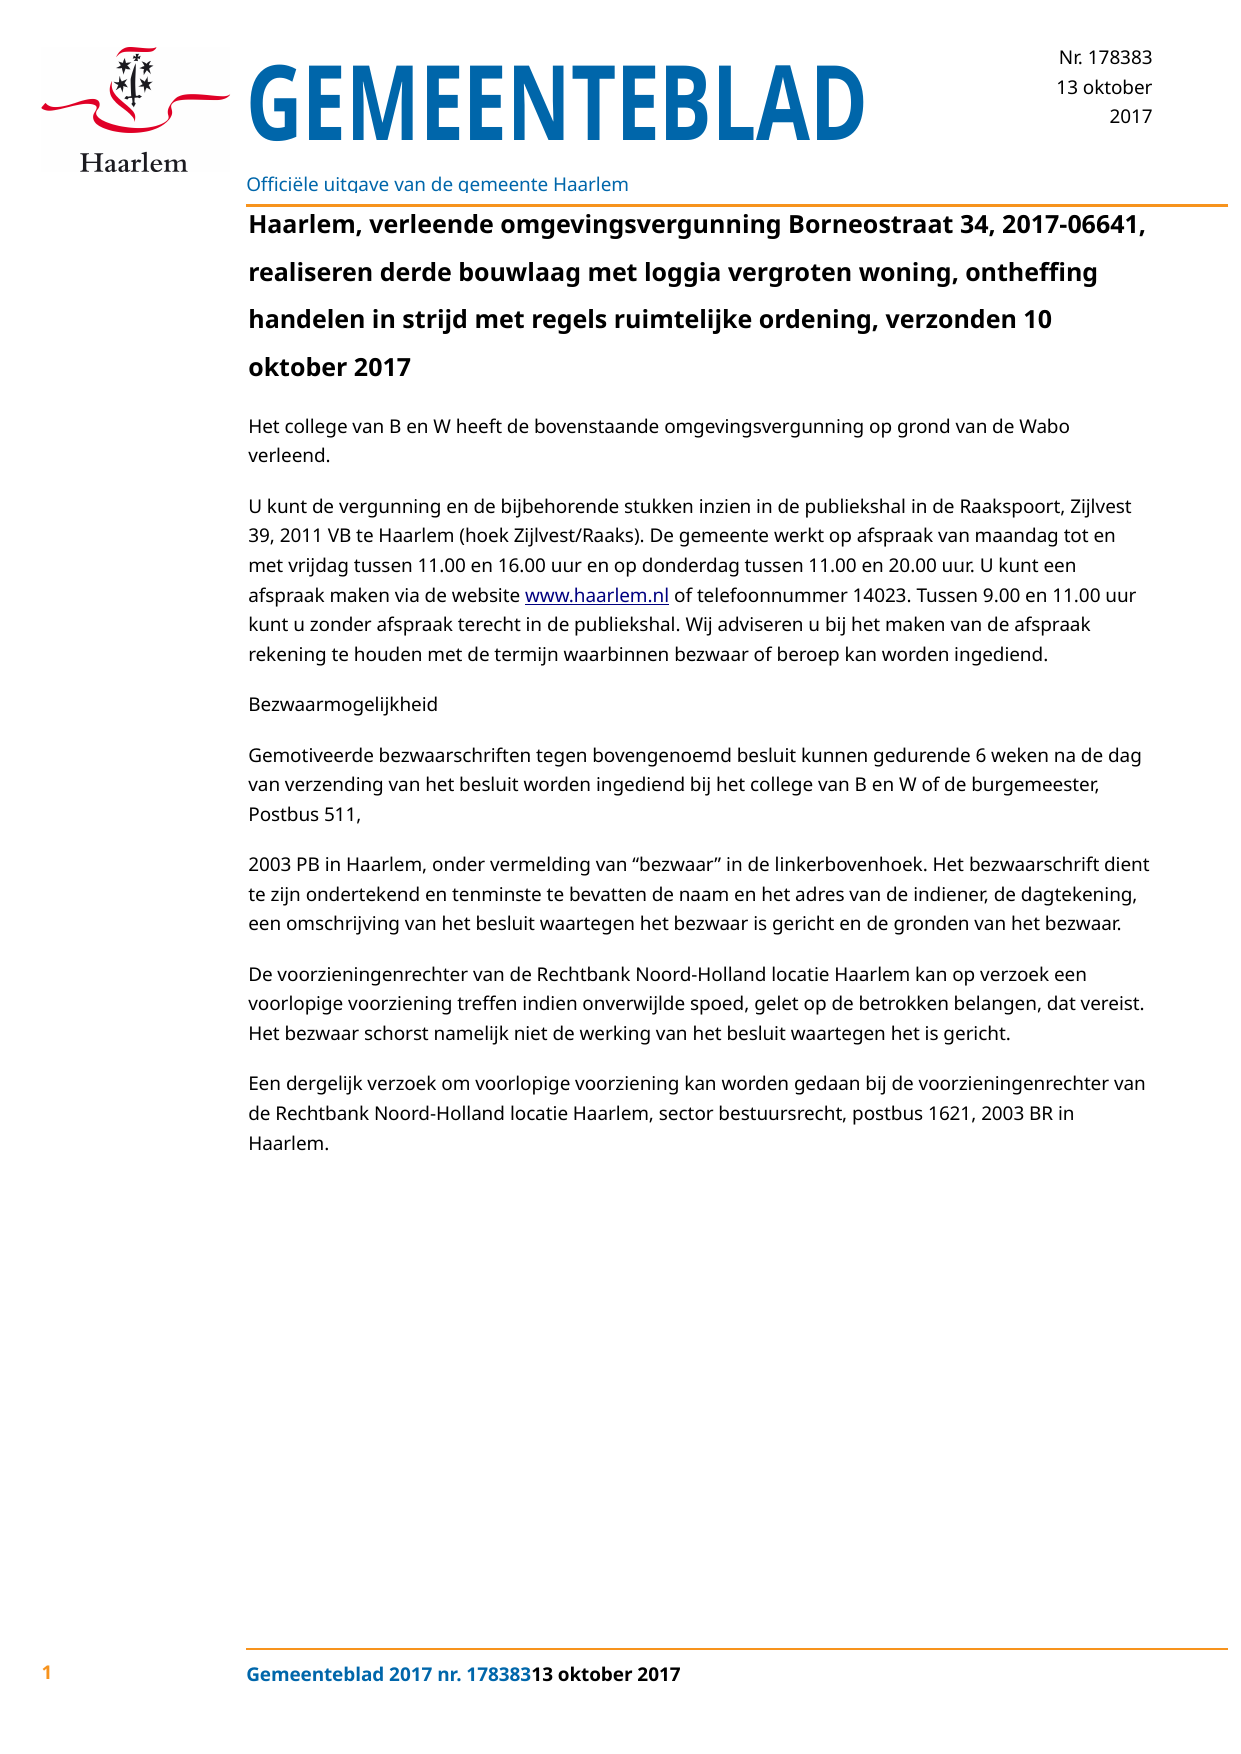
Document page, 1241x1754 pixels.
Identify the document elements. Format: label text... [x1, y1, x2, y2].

text U kunt de vergunning en de bijbehorende stukken inzien in de publiekshal in de Raakspoort, Zijlvest 39, 2011 VB te Haarlem (hoek Zijlvest/Raaks). De gemeente werkt op afspraak van maandag tot en met vrijdag tussen 11.00 en 16.00 uur en op donderdag tussen 11.00 en 20.00 uur. U kunt een afspraak maken via de website www.haarlem.nl of telefoonnummer 14023. Tussen 9.00 en 11.00 uur kunt u zonder afspraak terecht in de publiekshal. Wij adviseren u bij het maken van de afspraak rekening te houden met de termijn waarbinnen bezwaar of beroep kan worden ingediend. [248, 493, 1152, 667]
text Bezwaarmogelijkheid [248, 691, 1152, 717]
picture [41, 47, 231, 172]
text Het college van B en W heeft de bovenstaande omgevingsvergunning op grond van de Wabo verleend. [248, 413, 1152, 468]
text Een dergelijk verzoek om voorlopige voorziening kan worden gedaan bij de voorzieningenrechter van de Rechtbank Noord-Holland locatie Haarlem, sector bestuursrecht, postbus 1621, 2003 BR in Haarlem. [248, 1071, 1152, 1156]
text 2003 PB in Haarlem, onder vermelding van “bezwaar” in de linkerbovenhoek. Het bezwaarschrift dient te zijn ondertekend en tenminste te bevatten de naam en het adres van de indiener, de dagtekening, een omschrijving van het besluit waartegen het bezwaar is gericht en de gronden van het bezwaar. [248, 851, 1152, 936]
text Gemotiveerde bezwaarschriften tegen bovengenoemd besluit kunnen gedurende 6 weken na de dag van verzending van het besluit worden ingediend bij het college van B en W of de burgemeester, Postbus 511, [248, 742, 1152, 827]
text De voorzieningenrechter van de Rechtbank Noord-Holland locatie Haarlem kan op verzoek een voorlopige voorziening treffen indien onverwijlde spoed, gelet op de betrokken belangen, dat vereist. Het bezwaar schorst namelijk niet de werking van het besluit waartegen het is gericht. [248, 961, 1152, 1046]
text Haarlem, verleende omgevingsvergunning Borneostraat 34, 2017-06641, realiseren derde bouwlaag met loggia vergroten woning, ontheffing handelen in strijd met regels ruimtelijke ordening, verzonden 10 oktober 2017 [248, 207, 1152, 384]
